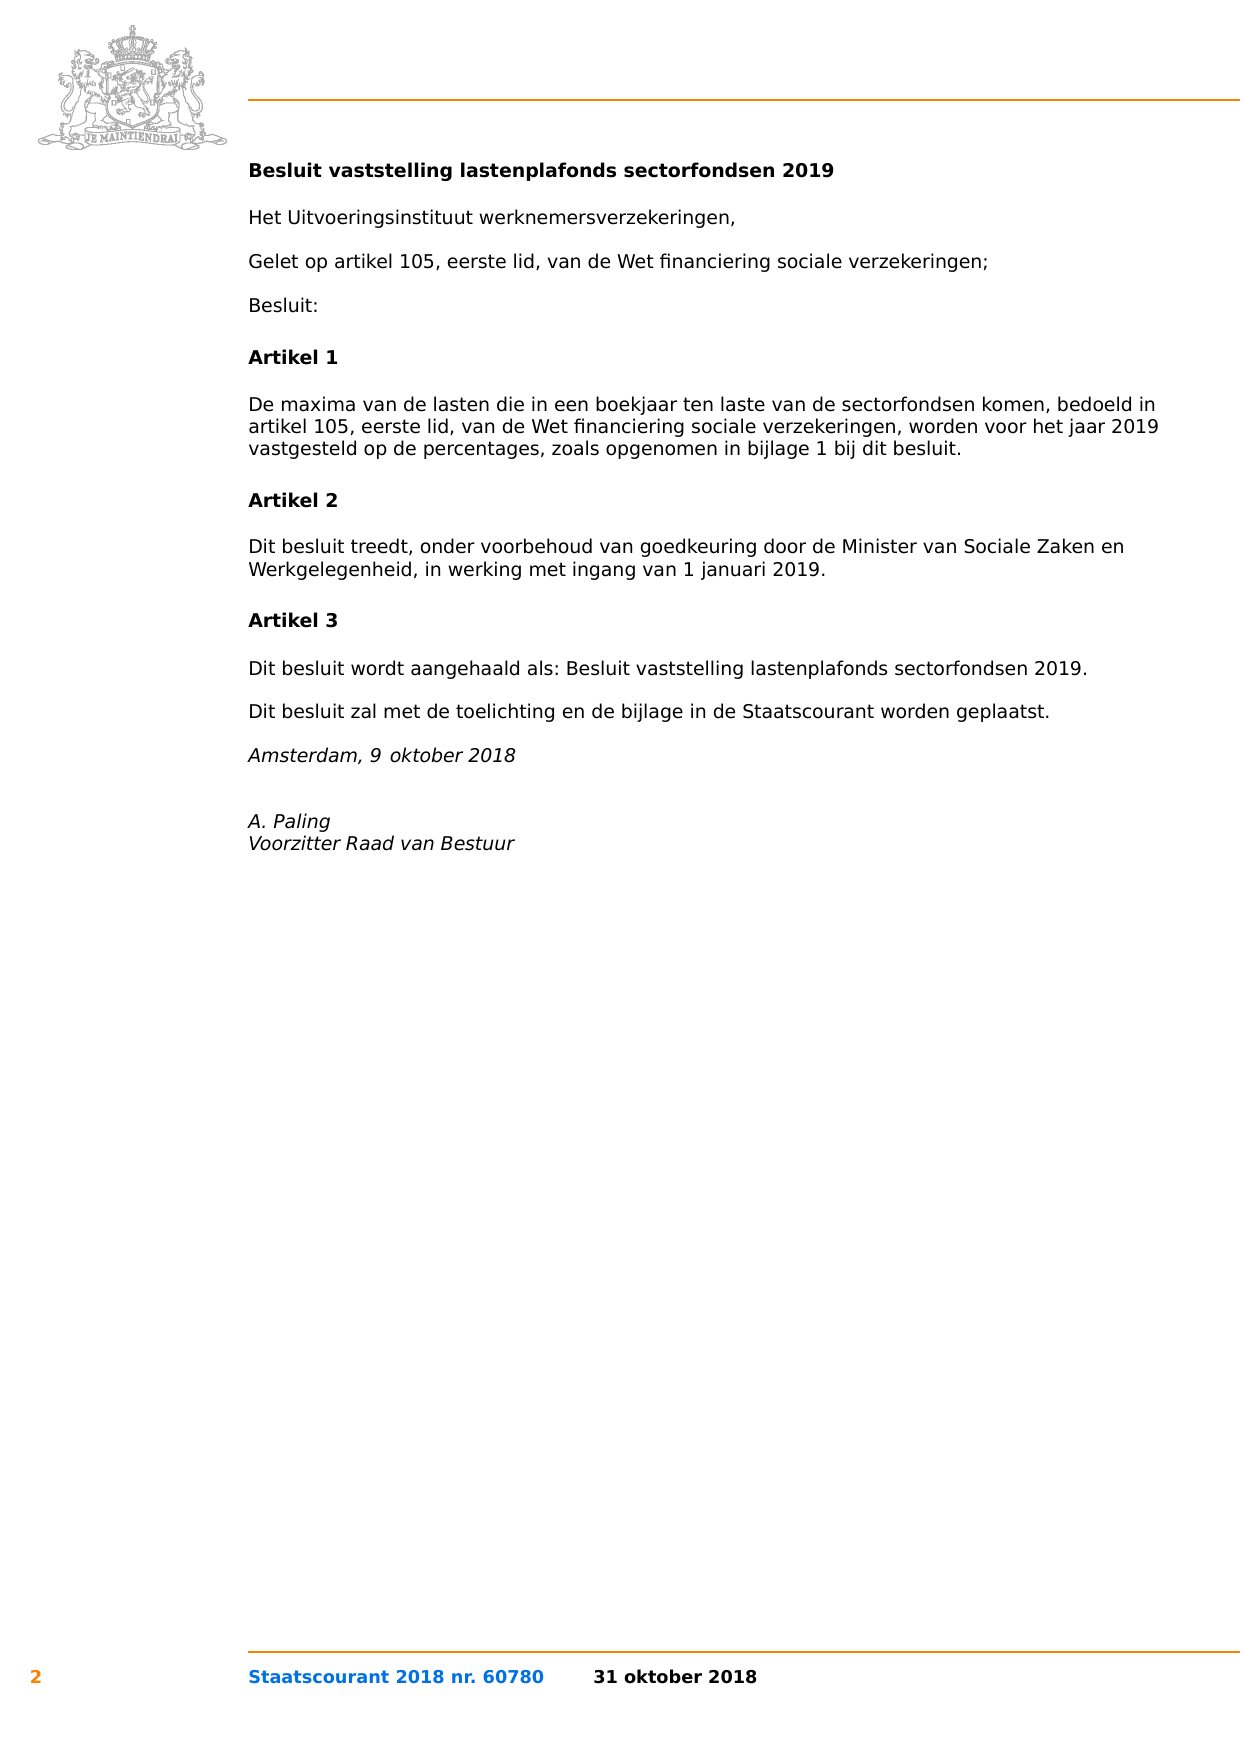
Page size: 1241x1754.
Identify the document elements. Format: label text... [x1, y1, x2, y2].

text Besluit: [248, 294, 1163, 317]
text Gelet op artikel 105, eerste lid, van de Wet financiering sociale verzekeringen; [248, 251, 1163, 273]
text Dit besluit treedt, onder voorbehoud van goedkeuring door de Minister van Sociale Zaken en Werkgelegenheid, in werking met ingang van 1 januari 2019. [248, 536, 1163, 580]
text Dit besluit wordt aangehaald als: Besluit vaststelling lastenplafonds sectorfondsen 2019. [248, 657, 1163, 679]
subtitle Artikel 3 [248, 610, 1163, 632]
text Dit besluit zal met de toelichting en de bijlage in de Staatscourant worden geplaatst. [248, 701, 1163, 723]
text Amsterdam, 9 oktober 2018 [248, 745, 1163, 767]
picture [38, 25, 227, 150]
subtitle Artikel 1 [248, 347, 1163, 368]
text Het Uitvoeringsinstituut werknemersverzekeringen, [248, 207, 1163, 229]
text A. Paling Voorzitter Raad van Bestuur [248, 789, 1163, 855]
subtitle Besluit vaststelling lastenplafonds sectorfondsen 2019 [248, 160, 1163, 182]
subtitle Artikel 2 [248, 489, 1163, 511]
text De maxima van de lasten die in een boekjaar ten laste van de sectorfondsen komen, bedoeld in artikel 105, eerste lid, van de Wet financiering sociale verzekeringen, worden voor het jaar 2019 vastgesteld op de percentages, zoals opgenomen in bijlage 1 bij dit besluit. [248, 393, 1163, 459]
